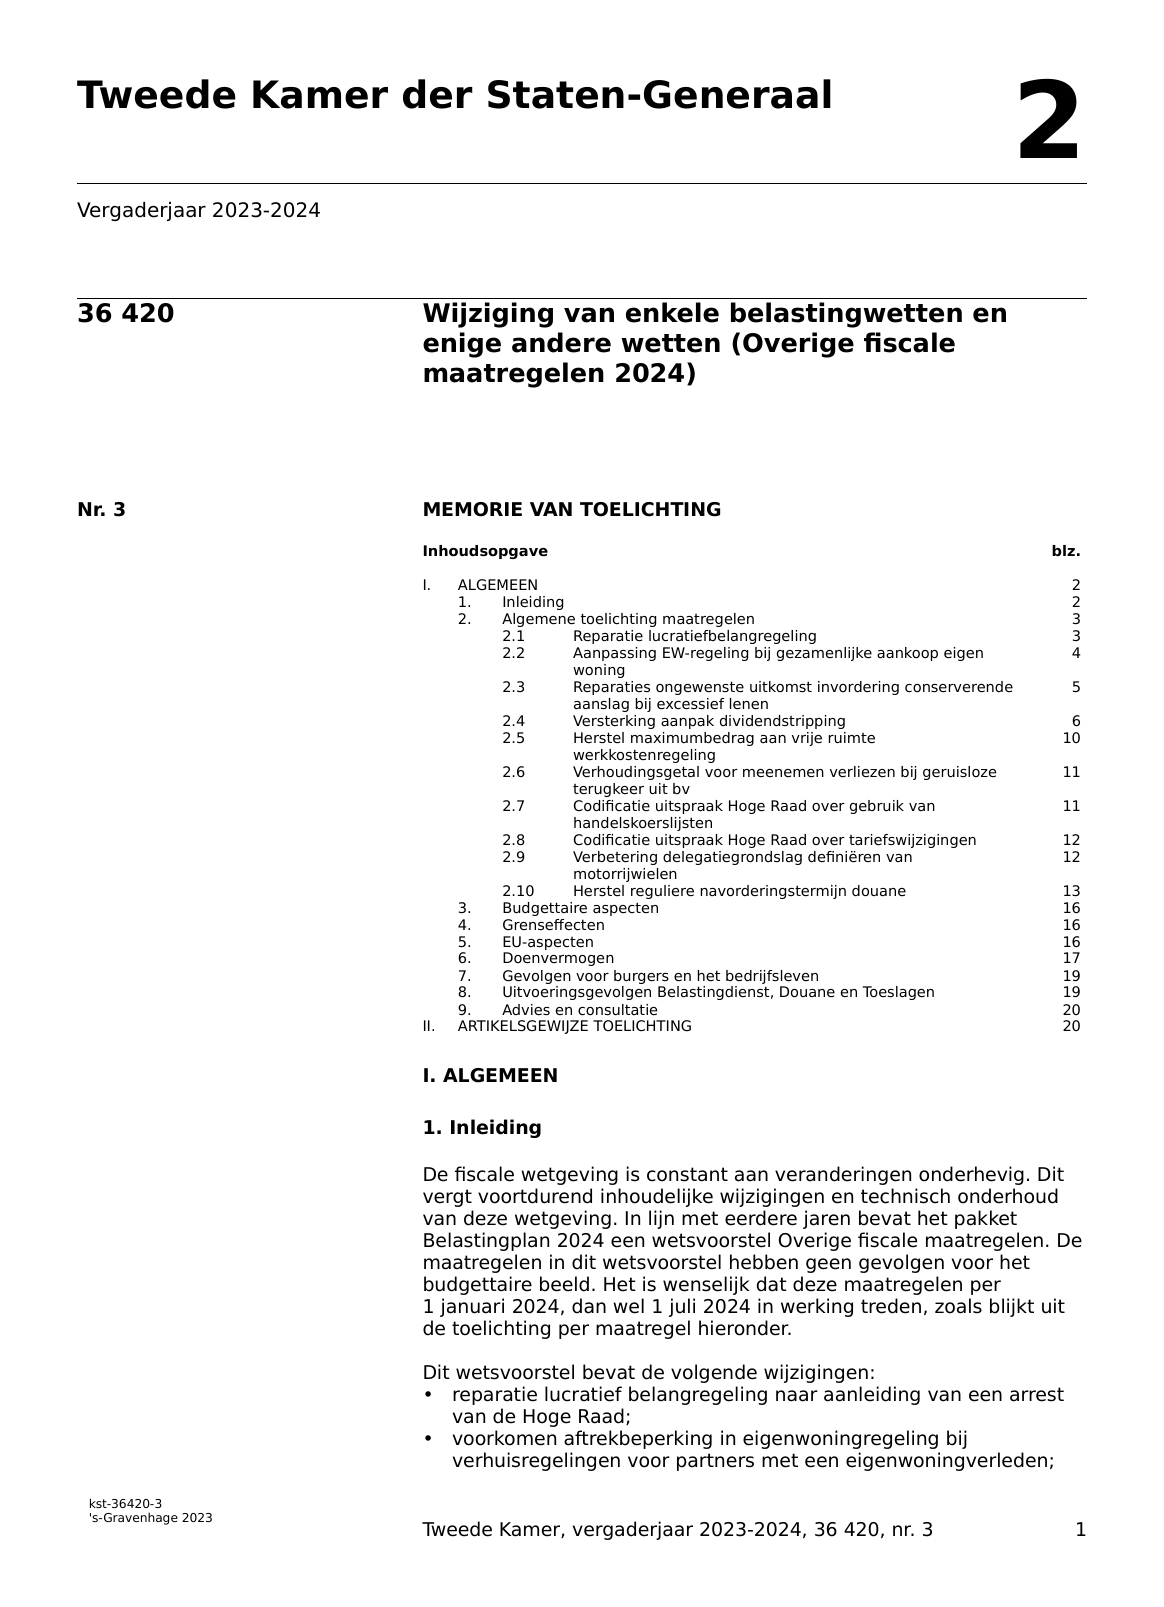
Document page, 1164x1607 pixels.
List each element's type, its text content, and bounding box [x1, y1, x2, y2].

text De fiscale wetgeving is constant aan veranderingen onderhevig. Dit vergt voortdurend inhoudelijke wijzigingen en technisch onderhoud van deze wetgeving. In lijn met eerdere jaren bevat het pakket Belastingplan 2024 een wetsvoorstel Overige fiscale maatregelen. De maatregelen in dit wetsvoorstel hebben geen gevolgen voor het budgettaire beeld. Het is wenselijk dat deze maatregelen per 1 januari 2024, dan wel 1 juli 2024 in werking treden, zoals blijkt uit de toelichting per maatregel hieronder. [422, 1164, 1087, 1340]
table_cell Herstel maximumbedrag aan vrije ruimte werkkostenregeling [567, 730, 1027, 764]
table_cell 2.6 [496, 764, 567, 798]
table_cell [422, 883, 452, 899]
table_cell 9. [452, 1001, 496, 1018]
table_cell 2.2 [496, 645, 567, 679]
table_cell [452, 628, 496, 645]
table_cell 2 [1028, 594, 1087, 611]
table_cell 10 [1028, 730, 1087, 764]
table_cell 5. [452, 934, 496, 950]
table_cell 1. [452, 594, 496, 611]
table_cell [452, 730, 496, 764]
text • reparatie lucratief belangregeling naar aanleiding van een arrest van de Hoge Raad; [422, 1384, 1087, 1428]
subtitle I. ALGEMEEN [422, 1065, 1087, 1087]
table_cell 20 [1028, 1018, 1087, 1035]
table_cell Doenvermogen [496, 950, 1027, 967]
table_cell Advies en consultatie [496, 1001, 1027, 1018]
table_cell Algemene toelichting maatregelen [496, 611, 1027, 628]
table_cell 5 [1028, 679, 1087, 713]
table_cell Verbetering delegatiegrondslag definiëren van motorrijwielen [567, 849, 1027, 882]
table_cell 3 [1028, 611, 1087, 628]
table_cell 6 [1028, 713, 1087, 730]
table_cell 17 [1028, 950, 1087, 967]
table_cell Vergaderjaar 2023-2024 [77, 184, 1087, 298]
table_cell II. [422, 1018, 452, 1035]
table_cell Herstel reguliere navorderingstermijn douane [567, 883, 1027, 899]
table_cell Reparaties ongewenste uitkomst invordering conserverende aanslag bij excessief lenen [567, 679, 1027, 713]
table_cell 2.3 [496, 679, 567, 713]
table_cell Inleiding [496, 594, 1027, 611]
table_cell 11 [1028, 798, 1087, 832]
table_cell [422, 730, 452, 764]
table_cell [496, 560, 567, 577]
table_cell [1028, 560, 1087, 577]
table_cell Budgettaire aspecten [496, 900, 1027, 916]
table_cell 2.8 [496, 832, 567, 848]
table_cell 11 [1028, 764, 1087, 798]
table_cell 13 [1028, 883, 1087, 899]
table_cell [567, 560, 1027, 577]
table_cell Codificatie uitspraak Hoge Raad over tariefswijzigingen [567, 832, 1027, 848]
text kst-36420-3 [88, 1497, 323, 1511]
table_cell [422, 560, 452, 577]
table_cell ARTIKELSGEWIJZE TOELICHTING [452, 1018, 1027, 1035]
table_header Inhoudsopgave [422, 543, 1027, 560]
table_cell [422, 594, 452, 611]
table_cell Grenseffecten [496, 916, 1027, 933]
table_cell [452, 679, 496, 713]
table_cell 2.10 [496, 883, 567, 899]
table_cell [422, 934, 452, 950]
table_cell 20 [1028, 1001, 1087, 1018]
table_cell [452, 849, 496, 882]
table_cell Codificatie uitspraak Hoge Raad over gebruik van handelskoerslijsten [567, 798, 1027, 832]
table_cell [422, 832, 452, 848]
table_cell [422, 645, 452, 679]
table_cell 19 [1028, 984, 1087, 1001]
table_cell 2 [1028, 577, 1087, 594]
table_cell [452, 883, 496, 899]
table_cell [422, 900, 452, 916]
table_cell ALGEMEEN [452, 577, 1027, 594]
subtitle 1. Inleiding [422, 1117, 1087, 1139]
table_cell 16 [1028, 934, 1087, 950]
table_cell [422, 849, 452, 882]
table_cell 8. [452, 984, 496, 1001]
table_cell [422, 1001, 452, 1018]
table_cell [452, 832, 496, 848]
table_cell [452, 798, 496, 832]
table_cell 3. [452, 900, 496, 916]
table_cell 3 [1028, 628, 1087, 645]
text 's-Gravenhage 2023 [88, 1511, 323, 1525]
table_cell [422, 968, 452, 984]
table_cell [452, 764, 496, 798]
table_header blz. [1028, 543, 1087, 560]
table_cell Aanpassing EW-regeling bij gezamenlijke aankoop eigen woning [567, 645, 1027, 679]
table_cell 7. [452, 968, 496, 984]
table_cell 2.7 [496, 798, 567, 832]
table_cell 2.9 [496, 849, 567, 882]
table_cell 2.4 [496, 713, 567, 730]
table_cell 2.1 [496, 628, 567, 645]
table_cell Gevolgen voor burgers en het bedrijfsleven [496, 968, 1027, 984]
table_cell Reparatie lucratiefbelangregeling [567, 628, 1027, 645]
table_cell 2.5 [496, 730, 567, 764]
table_cell Versterking aanpak dividendstripping [567, 713, 1027, 730]
table_cell 19 [1028, 968, 1087, 984]
table_cell [422, 798, 452, 832]
table_cell 6. [452, 950, 496, 967]
table_cell EU-aspecten [496, 934, 1027, 950]
table_cell 2. [452, 611, 496, 628]
table_cell [452, 560, 496, 577]
table_cell [422, 628, 452, 645]
table_cell [422, 916, 452, 933]
table_cell Uitvoeringsgevolgen Belastingdienst, Douane en Toeslagen [496, 984, 1027, 1001]
table_cell [452, 713, 496, 730]
table_cell [422, 713, 452, 730]
table_cell 12 [1028, 849, 1087, 882]
table_cell 4. [452, 916, 496, 933]
table_cell [452, 645, 496, 679]
table_cell 4 [1028, 645, 1087, 679]
table_cell 12 [1028, 832, 1087, 848]
table_cell Verhoudingsgetal voor meenemen verliezen bij geruisloze terugkeer uit bv [567, 764, 1027, 798]
table_header 2 [886, 59, 1087, 183]
table_cell 16 [1028, 916, 1087, 933]
text Dit wetsvoorstel bevat de volgende wijzigingen: [422, 1362, 1087, 1384]
table_cell [422, 679, 452, 713]
table_cell [422, 611, 452, 628]
table_cell 16 [1028, 900, 1087, 916]
text • voorkomen aftrekbeperking in eigenwoningregeling bij verhuisregelingen voor partners met een eigenwoningverleden; [422, 1428, 1087, 1472]
table_cell [422, 764, 452, 798]
table_cell I. [422, 577, 452, 594]
table_header Tweede Kamer der Staten-Generaal [77, 59, 886, 183]
table_cell [422, 950, 452, 967]
subtitle Nr. 3 MEMORIE VAN TOELICHTING [77, 499, 1087, 521]
table_cell [422, 984, 452, 1001]
subtitle 36 420 Wijziging van enkele belastingwetten en enige andere wetten (Overige fiscale maatregelen 2024) [77, 299, 1087, 388]
